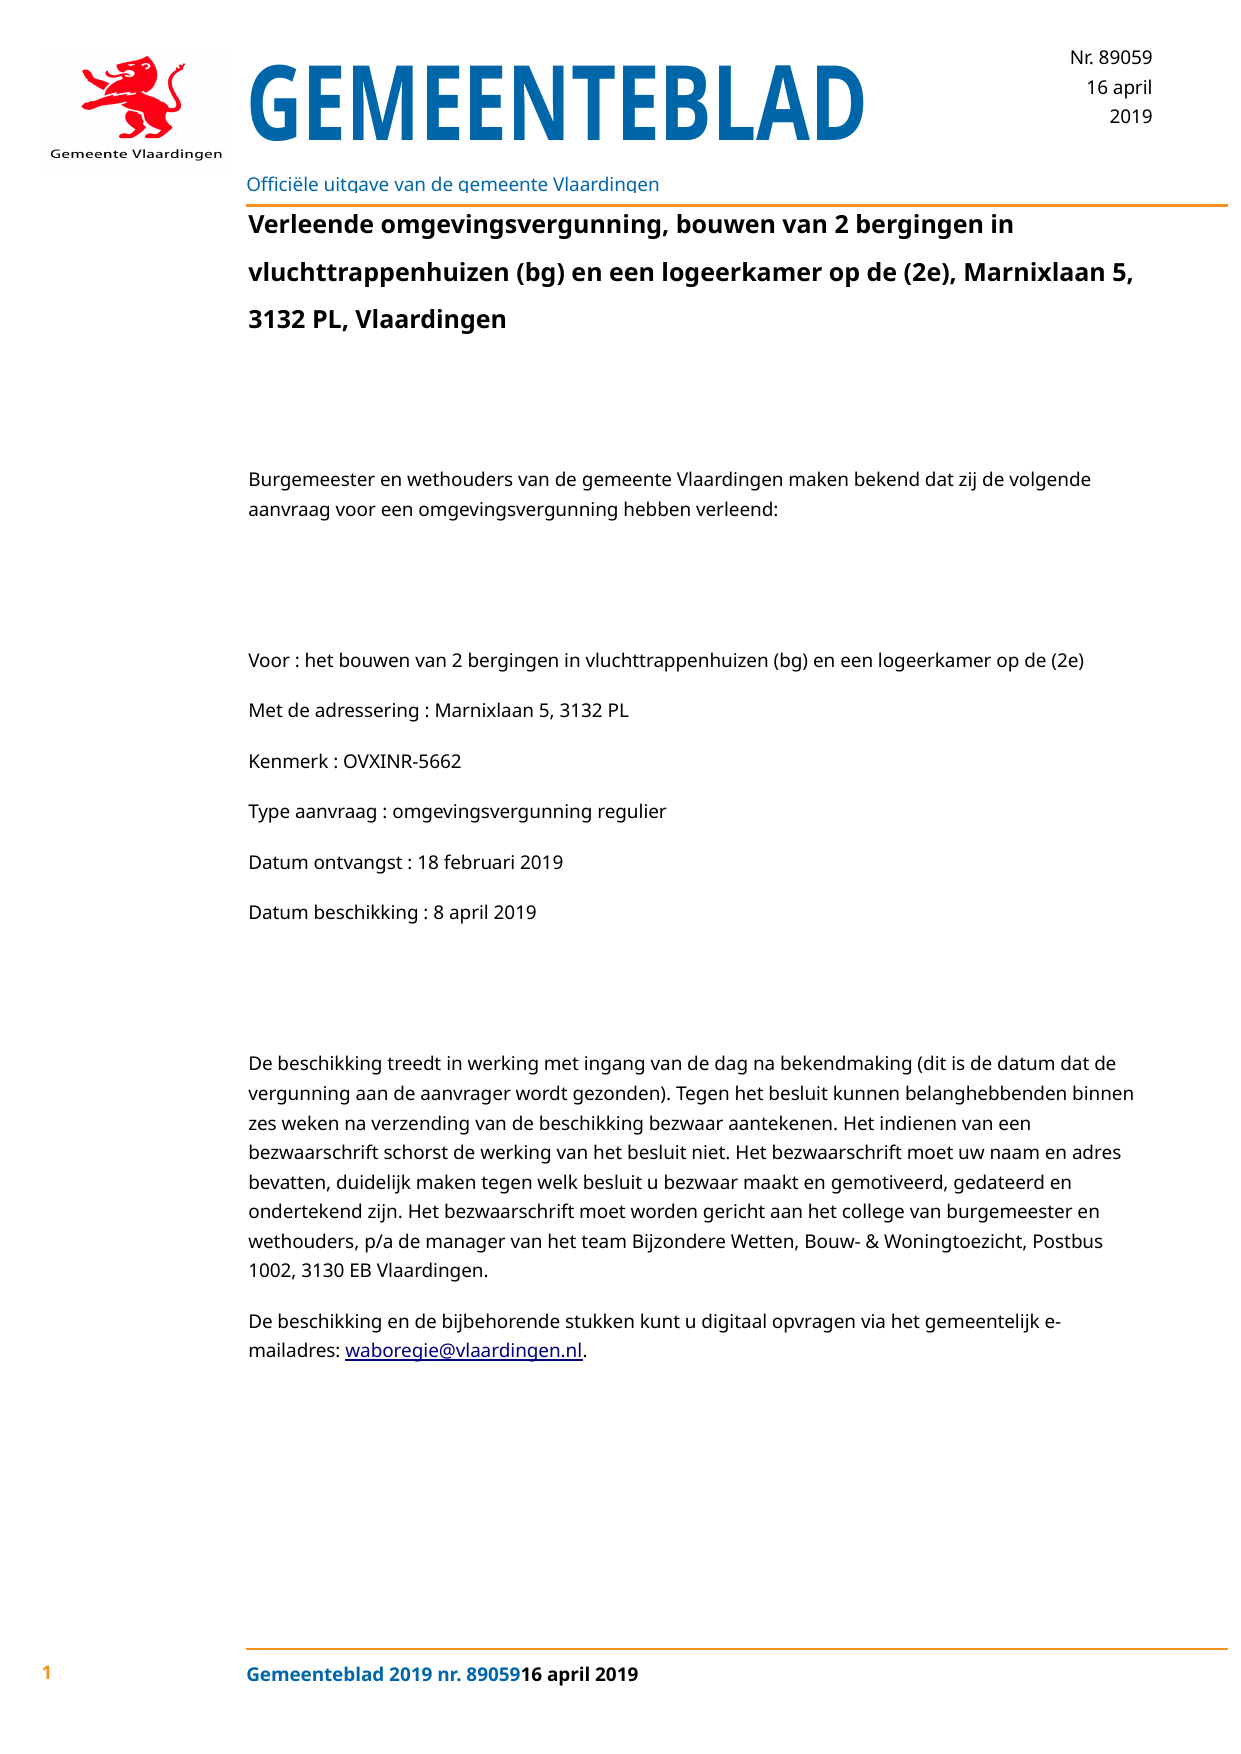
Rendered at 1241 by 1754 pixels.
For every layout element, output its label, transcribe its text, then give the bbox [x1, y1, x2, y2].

text Type aanvraag : omgevingsvergunning regulier [248, 798, 1152, 824]
text Met de adressering : Marnixlaan 5, 3132 PL [248, 698, 1152, 723]
text Burgemeester en wethouders van de gemeente Vlaardingen maken bekend dat zij de volgende aanvraag voor een omgevingsvergunning hebben verleend: [248, 466, 1152, 522]
text Voor : het bouwen van 2 bergingen in vluchttrappenhuizen (bg) en een logeerkamer op de (2e) [248, 647, 1152, 673]
picture [41, 47, 231, 172]
text De beschikking en de bijbehorende stukken kunt u digitaal opvragen via het gemeentelijk e-mailadres: waboregie@vlaardingen.nl. [248, 1308, 1152, 1363]
text Datum beschikking : 8 april 2019 [248, 899, 1152, 925]
text De beschikking treedt in werking met ingang van de dag na bekendmaking (dit is de datum dat de vergunning aan de aanvrager wordt gezonden). Tegen het besluit kunnen belanghebbenden binnen zes weken na verzending van de beschikking bezwaar aantekenen. Het indienen van een bezwaarschrift schorst de werking van het besluit niet. Het bezwaarschrift moet uw naam en adres bevatten, duidelijk maken tegen welk besluit u bezwaar maakt en gemotiveerd, gedateerd en ondertekend zijn. Het bezwaarschrift moet worden gericht aan het college van burgemeester en wethouders, p/a de manager van het team Bijzondere Wetten, Bouw- & Woningtoezicht, Postbus 1002, 3130 EB Vlaardingen. [248, 1051, 1152, 1283]
text Verleende omgevingsvergunning, bouwen van 2 bergingen in vluchttrappenhuizen (bg) en een logeerkamer op de (2e), Marnixlaan 5, 3132 PL, Vlaardingen [248, 207, 1152, 336]
text Kenmerk : OVXINR-5662 [248, 748, 1152, 774]
text Datum ontvangst : 18 februari 2019 [248, 849, 1152, 874]
